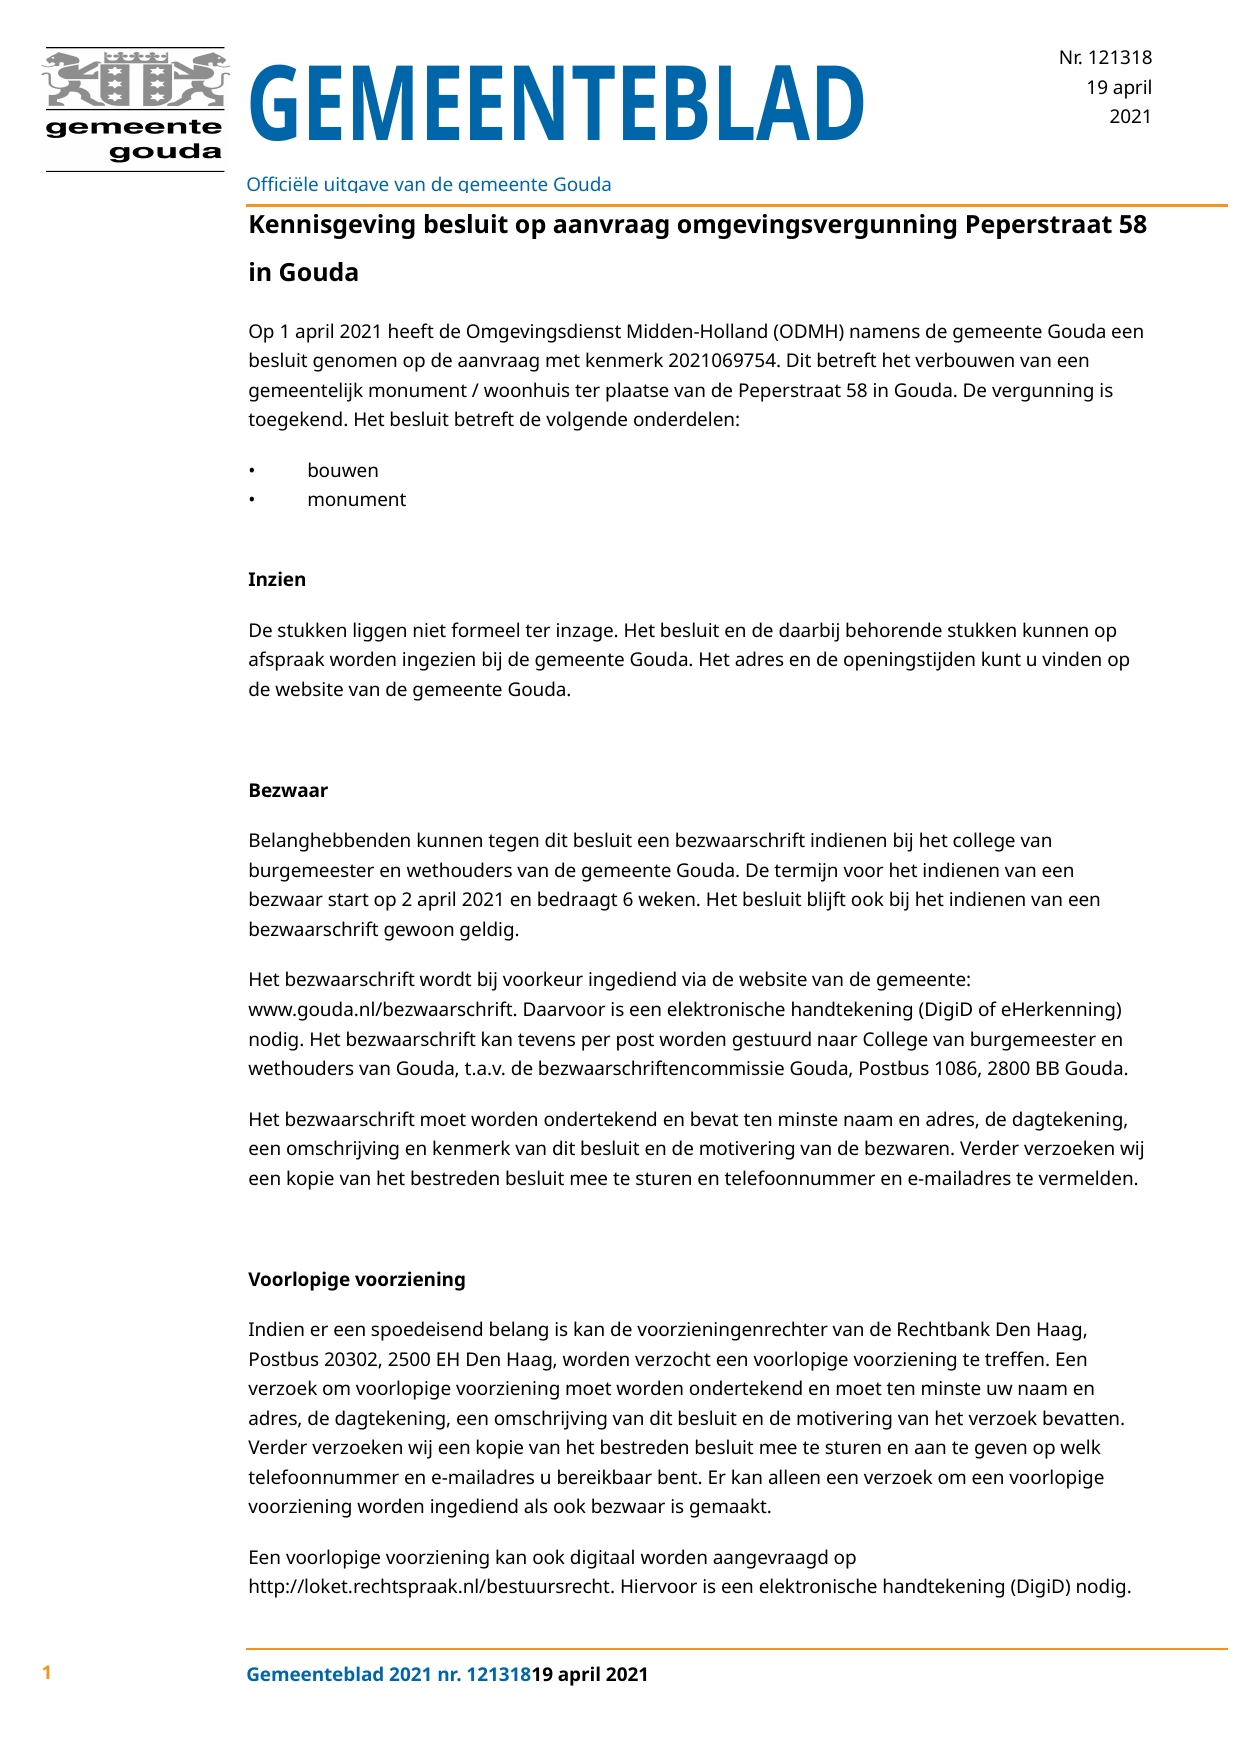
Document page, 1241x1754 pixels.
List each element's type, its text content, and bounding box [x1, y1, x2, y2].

picture [41, 47, 231, 172]
text Kennisgeving besluit op aanvraag omgevingsvergunning Peperstraat 58 in Gouda [248, 207, 1152, 288]
text De stukken liggen niet formeel ter inzage. Het besluit en de daarbij behorende stukken kunnen op afspraak worden ingezien bij de gemeente Gouda. Het adres en de openingstijden kunt u vinden op de website van de gemeente Gouda. [248, 617, 1152, 702]
text Belanghebbenden kunnen tegen dit besluit een bezwaarschrift indienen bij het college van burgemeester en wethouders van de gemeente Gouda. De termijn voor het indienen van een bezwaar start op 2 april 2021 en bedraagt 6 weken. Het besluit blijft ook bij het indienen van een bezwaarschrift gewoon geldig. [248, 827, 1152, 942]
text Bezwaar [248, 777, 1152, 803]
text Het bezwaarschrift moet worden ondertekend en bevat ten minste naam en adres, de dagtekening, een omschrijving en kenmerk van dit besluit en de motivering van de bezwaren. Verder verzoeken wij een kopie van het bestreden besluit mee te sturen en telefoonnummer en e-mailadres te vermelden. [248, 1106, 1152, 1191]
text Inzien [248, 567, 1152, 592]
text Het bezwaarschrift wordt bij voorkeur ingediend via de website van de gemeente: www.gouda.nl/bezwaarschrift. Daarvoor is een elektronische handtekening (DigiD of eHerkenning) nodig. Het bezwaarschrift kan tevens per post worden gestuurd naar College van burgemeester en wethouders van Gouda, t.a.v. de bezwaarschriftencommissie Gouda, Postbus 1086, 2800 BB Gouda. [248, 967, 1152, 1081]
text Voorlopige voorziening [248, 1266, 1152, 1292]
text Op 1 april 2021 heeft de Omgevingsdienst Midden-Holland (ODMH) namens de gemeente Gouda een besluit genomen op de aanvraag met kenmerk 2021069754. Dit betreft het verbouwen van een gemeentelijk monument / woonhuis ter plaatse van de Peperstraat 58 in Gouda. De vergunning is toegekend. Het besluit betreft de volgende onderdelen: [248, 318, 1152, 432]
list bouwen [248, 457, 1152, 483]
text Een voorlopige voorziening kan ook digitaal worden aangevraagd op http://loket.rechtspraak.nl/bestuursrecht. Hiervoor is een elektronische handtekening (DigiD) nodig. [248, 1544, 1152, 1599]
text Indien er een spoedeisend belang is kan de voorzieningenrechter van de Rechtbank Den Haag, Postbus 20302, 2500 EH Den Haag, worden verzocht een voorlopige voorziening te treffen. Een verzoek om voorlopige voorziening moet worden ondertekend en moet ten minste uw naam en adres, de dagtekening, een omschrijving van dit besluit en de motivering van het verzoek bevatten. Verder verzoeken wij een kopie van het bestreden besluit mee te sturen en aan te geven op welk telefoonnummer en e-mailadres u bereikbaar bent. Er kan alleen een verzoek om een voorlopige voorziening worden ingediend als ook bezwaar is gemaakt. [248, 1316, 1152, 1519]
list monument [248, 487, 1152, 512]
